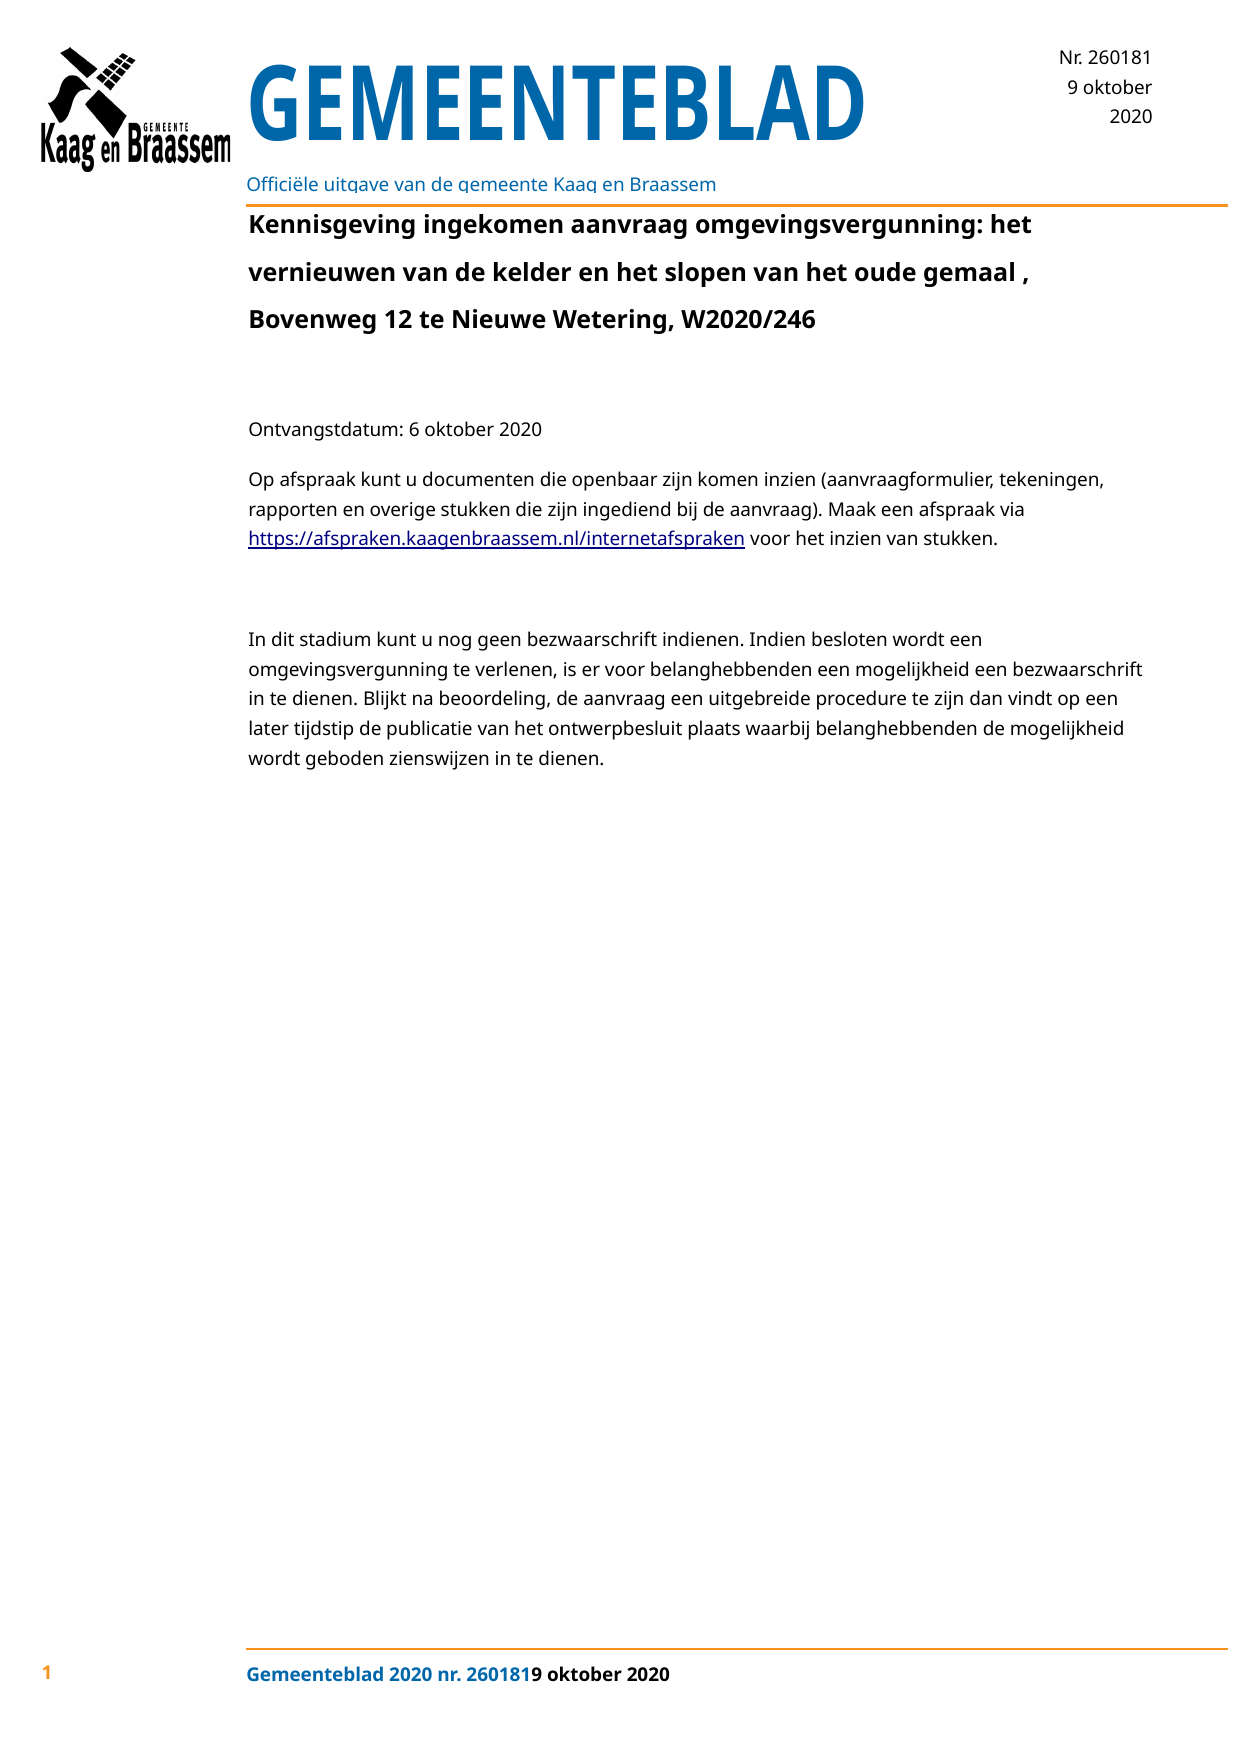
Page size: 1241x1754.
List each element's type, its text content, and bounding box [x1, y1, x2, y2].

picture [41, 47, 231, 172]
text Kennisgeving ingekomen aanvraag omgevingsvergunning: het vernieuwen van de kelder en het slopen van het oude gemaal , Bovenweg 12 te Nieuwe Wetering, W2020/246 [248, 207, 1152, 336]
text In dit stadium kunt u nog geen bezwaarschrift indienen. Indien besloten wordt een omgevingsvergunning te verlenen, is er voor belanghebbenden een mogelijkheid een bezwaarschrift in te dienen. Blijkt na beoordeling, de aanvraag een uitgebreide procedure te zijn dan vindt op een later tijdstip de publicatie van het ontwerpbesluit plaats waarbij belanghebbenden de mogelijkheid wordt geboden zienswijzen in te dienen. [248, 626, 1152, 770]
text Op afspraak kunt u documenten die openbaar zijn komen inzien (aanvraagformulier, tekeningen, rapporten en overige stukken die zijn ingediend bij de aanvraag). Maak een afspraak via https://afspraken.kaagenbraassem.nl/internetafspraken voor het inzien van stukken. [248, 466, 1152, 551]
text Ontvangstdatum: 6 oktober 2020 [248, 416, 1152, 442]
